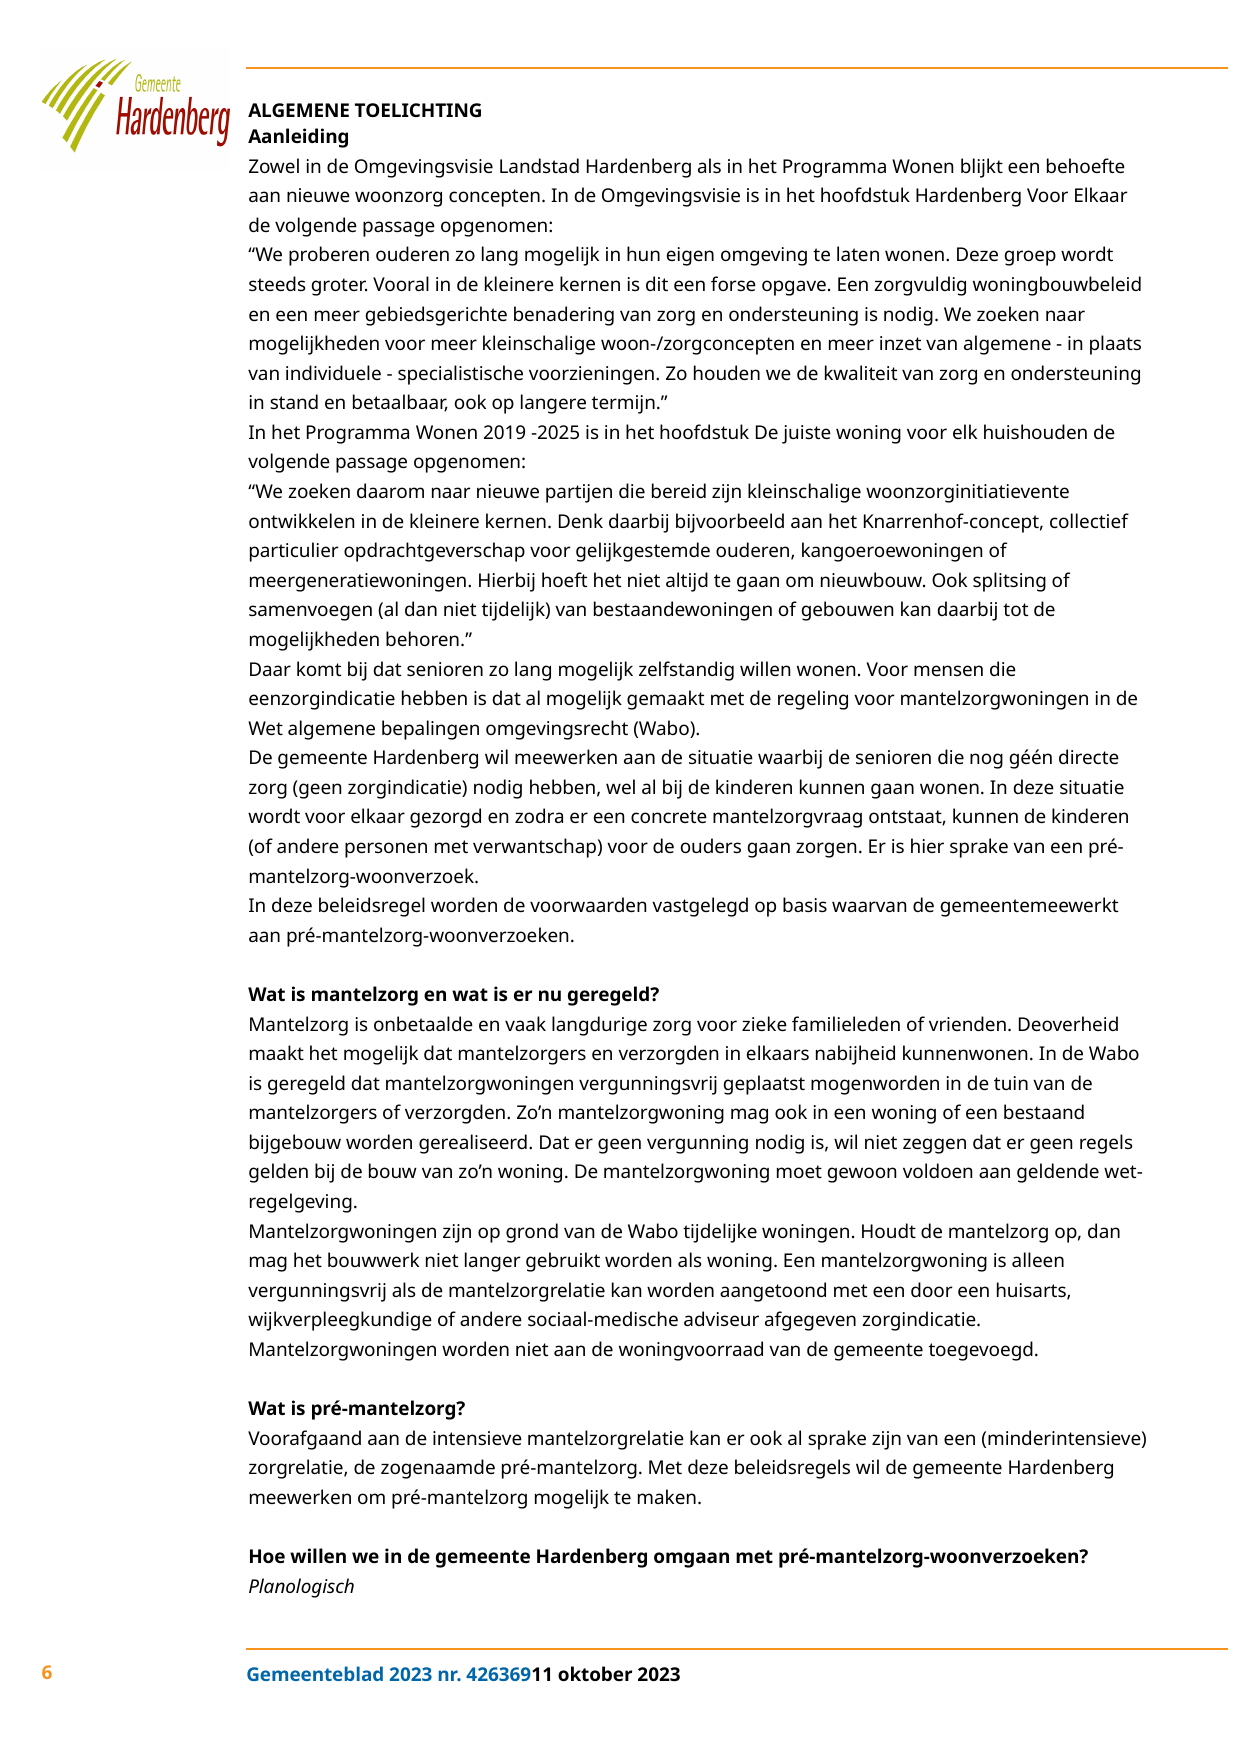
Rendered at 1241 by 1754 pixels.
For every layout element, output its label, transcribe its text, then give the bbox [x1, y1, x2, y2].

text In het Programma Wonen 2019 -2025 is in het hoofdstuk De juiste woning voor elk huishouden de volgende passage opgenomen: [248, 419, 1152, 474]
text De gemeente Hardenberg wil meewerken aan de situatie waarbij de senioren die nog géén directe zorg (geen zorgindicatie) nodig hebben, wel al bij de kinderen kunnen gaan wonen. In deze situatie wordt voor elkaar gezorgd en zodra er een concrete mantelzorgvraag ontstaat, kunnen de kinderen (of andere personen met verwantschap) voor de ouders gaan zorgen. Er is hier sprake van een pré-mantelzorg-woonverzoek. [248, 744, 1152, 889]
text Wat is mantelzorg en wat is er nu geregeld? [248, 981, 1152, 1007]
text Mantelzorgwoningen zijn op grond van de Wabo tijdelijke woningen. Houdt de mantelzorg op, dan mag het bouwwerk niet langer gebruikt worden als woning. Een mantelzorgwoning is alleen vergunningsvrij als de mantelzorgrelatie kan worden aangetoond met een door een huisarts, wijkverpleegkundige of andere sociaal-medische adviseur afgegeven zorgindicatie. Mantelzorgwoningen worden niet aan de woningvoorraad van de gemeente toegevoegd. [248, 1218, 1152, 1362]
text “We proberen ouderen zo lang mogelijk in hun eigen omgeving te laten wonen. Deze groep wordt steeds groter. Vooral in de kleinere kernen is dit een forse opgave. Een zorgvuldig woningbouwbeleid en een meer gebiedsgerichte benadering van zorg en ondersteuning is nodig. We zoeken naar mogelijkheden voor meer kleinschalige woon-/zorgconcepten en meer inzet van algemene - in plaats van individuele - specialistische voorzieningen. Zo houden we de kwaliteit van zorg en ondersteuning in stand en betaalbaar, ook op langere termijn.” [248, 242, 1152, 415]
picture [41, 47, 231, 172]
text In deze beleidsregel worden de voorwaarden vastgelegd op basis waarvan de gemeentemeewerkt aan pré-mantelzorg-woonverzoeken. [248, 892, 1152, 948]
text Hoe willen we in de gemeente Hardenberg omgaan met pré-mantelzorg-woonverzoeken? [248, 1543, 1152, 1569]
text Planologisch [248, 1573, 1152, 1599]
text Wat is pré-mantelzorg? [248, 1395, 1152, 1421]
text Aanleiding [248, 123, 1152, 149]
text “We zoeken daarom naar nieuwe partijen die bereid zijn kleinschalige woonzorginitiatievente ontwikkelen in de kleinere kernen. Denk daarbij bijvoorbeeld aan het Knarrenhof-concept, collectief particulier opdrachtgeverschap voor gelijkgestemde ouderen, kangoeroewoningen of meergeneratiewoningen. Hierbij hoeft het niet altijd te gaan om nieuwbouw. Ook splitsing of samenvoegen (al dan niet tijdelijk) van bestaandewoningen of gebouwen kan daarbij tot de mogelijkheden behoren.” [248, 478, 1152, 652]
text ALGEMENE TOELICHTING [248, 95, 1152, 123]
text Voorafgaand aan de intensieve mantelzorgrelatie kan er ook al sprake zijn van een (minderintensieve) zorgrelatie, de zogenaamde pré-mantelzorg. Met deze beleidsregels wil de gemeente Hardenberg meewerken om pré-mantelzorg mogelijk te maken. [248, 1425, 1152, 1510]
text Mantelzorg is onbetaalde en vaak langdurige zorg voor zieke familieleden of vrienden. Deoverheid maakt het mogelijk dat mantelzorgers en verzorgden in elkaars nabijheid kunnenwonen. In de Wabo is geregeld dat mantelzorgwoningen vergunningsvrij geplaatst mogenworden in de tuin van de mantelzorgers of verzorgden. Zo’n mantelzorgwoning mag ook in een woning of een bestaand bijgebouw worden gerealiseerd. Dat er geen vergunning nodig is, wil niet zeggen dat er geen regels gelden bij de bouw van zo’n woning. De mantelzorgwoning moet gewoon voldoen aan geldende wet- regelgeving. [248, 1011, 1152, 1214]
text Daar komt bij dat senioren zo lang mogelijk zelfstandig willen wonen. Voor mensen die eenzorgindicatie hebben is dat al mogelijk gemaakt met de regeling voor mantelzorgwoningen in de Wet algemene bepalingen omgevingsrecht (Wabo). [248, 656, 1152, 741]
text Zowel in de Omgevingsvisie Landstad Hardenberg als in het Programma Wonen blijkt een behoefte aan nieuwe woonzorg concepten. In de Omgevingsvisie is in het hoofdstuk Hardenberg Voor Elkaar de volgende passage opgenomen: [248, 153, 1152, 238]
